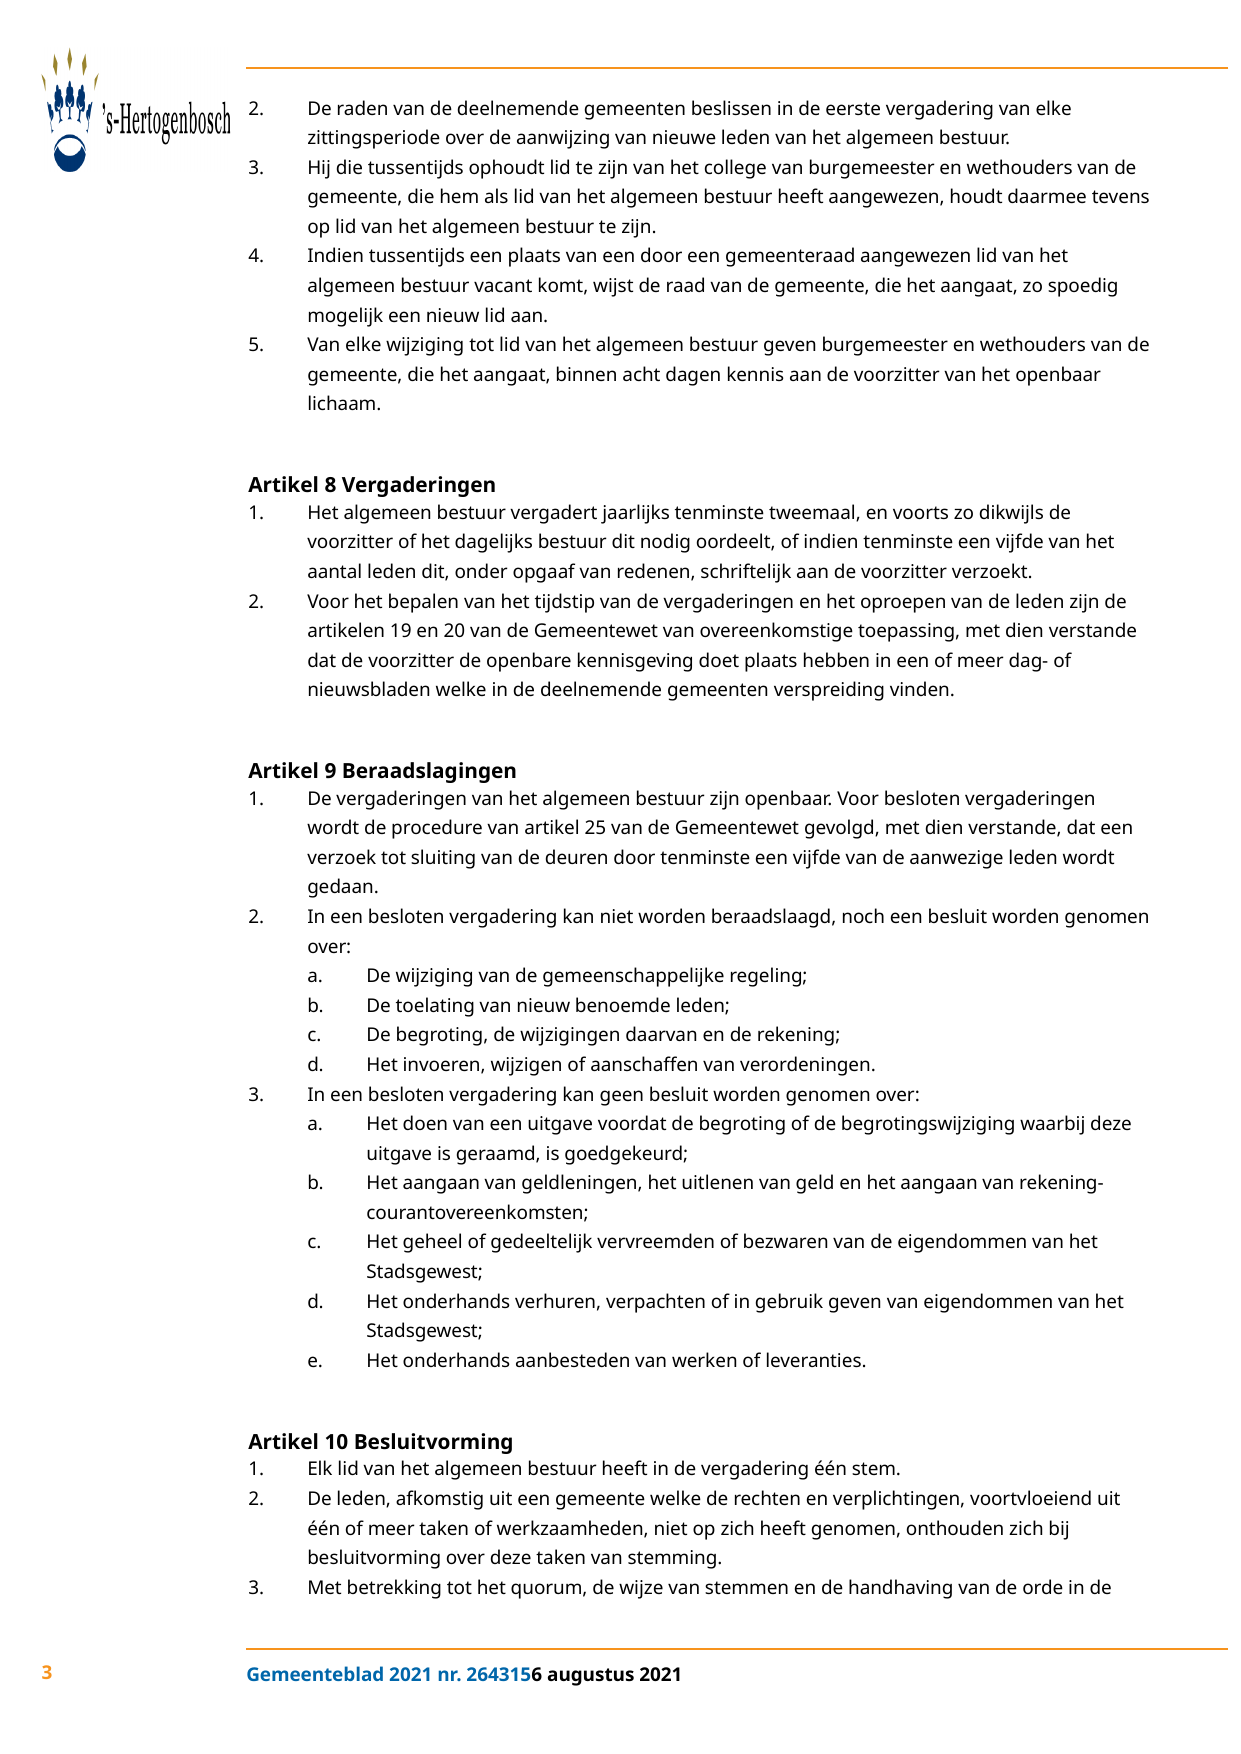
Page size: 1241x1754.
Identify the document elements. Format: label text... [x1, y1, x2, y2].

list Hij die tussentijds ophoudt lid te zijn van het college van burgemeester en wethouders van de gemeente, die hem als lid van het algemeen bestuur heeft aangewezen, houdt daarmee tevens op lid van het algemeen bestuur te zijn. [248, 154, 1152, 239]
text Artikel 9 Beraadslagingen [248, 757, 1152, 785]
list Het algemeen bestuur vergadert jaarlijks tenminste tweemaal, en voorts zo dikwijls de voorzitter of het dagelijks bestuur dit nodig oordeelt, of indien tenminste een vijfde van het aantal leden dit, onder opgaaf van redenen, schriftelijk aan de voorzitter verzoekt. [248, 499, 1152, 584]
list Elk lid van het algemeen bestuur heeft in de vergadering één stem. [248, 1456, 1152, 1481]
list Voor het bepalen van het tijdstip van de vergaderingen en het oproepen van de leden zijn de artikelen 19 en 20 van de Gemeentewet van overeenkomstige toepassing, met dien verstande dat de voorzitter de openbare kennisgeving doet plaats hebben in een of meer dag- of nieuwsbladen welke in de deelnemende gemeenten verspreiding vinden. [248, 588, 1152, 702]
list Het geheel of gedeeltelijk vervreemden of bezwaren van de eigendommen van het Stadsgewest; [307, 1229, 1152, 1284]
list Van elke wijziging tot lid van het algemeen bestuur geven burgemeester en wethouders van de gemeente, die het aangaat, binnen acht dagen kennis aan de voorzitter van het openbaar lichaam. [248, 331, 1152, 416]
list In een besloten vergadering kan geen besluit worden genomen over: [248, 1081, 1152, 1107]
list Het onderhands aanbesteden van werken of leveranties. [307, 1347, 1152, 1373]
list Het onderhands verhuren, verpachten of in gebruik geven van eigendommen van het Stadsgewest; [307, 1288, 1152, 1343]
list Met betrekking tot het quorum, de wijze van stemmen en de handhaving van de orde in de [248, 1574, 1152, 1599]
text Artikel 10 Besluitvorming [248, 1427, 1152, 1456]
list De vergaderingen van het algemeen bestuur zijn openbaar. Voor besloten vergaderingen wordt de procedure van artikel 25 van de Gemeentewet gevolgd, met dien verstande, dat een verzoek tot sluiting van de deuren door tenminste een vijfde van de aanwezige leden wordt gedaan. [248, 785, 1152, 899]
list Indien tussentijds een plaats van een door een gemeenteraad aangewezen lid van het algemeen bestuur vacant komt, wijst de raad van de gemeente, die het aangaat, zo spoedig mogelijk een nieuw lid aan. [248, 243, 1152, 328]
list Het invoeren, wijzigen of aanschaffen van verordeningen. [307, 1051, 1152, 1077]
list Het doen van een uitgave voordat de begroting of de begrotingswijziging waarbij deze uitgave is geraamd, is goedgekeurd; [307, 1110, 1152, 1166]
list De raden van de deelnemende gemeenten beslissen in de eerste vergadering van elke zittingsperiode over de aanwijzing van nieuwe leden van het algemeen bestuur. [248, 95, 1152, 150]
text Artikel 8 Vergaderingen [248, 471, 1152, 499]
list De toelating van nieuw benoemde leden; [307, 992, 1152, 1018]
list Het aangaan van geldleningen, het uitlenen van geld en het aangaan van rekening-courantovereenkomsten; [307, 1169, 1152, 1225]
list De begroting, de wijzigingen daarvan en de rekening; [307, 1022, 1152, 1047]
list In een besloten vergadering kan niet worden beraadslaagd, noch een besluit worden genomen over: [248, 903, 1152, 959]
list De leden, afkomstig uit een gemeente welke de rechten en verplichtingen, voortvloeiend uit één of meer taken of werkzaamheden, niet op zich heeft genomen, onthouden zich bij besluitvorming over deze taken van stemming. [248, 1485, 1152, 1570]
list De wijziging van de gemeenschappelijke regeling; [307, 962, 1152, 988]
picture [41, 47, 231, 172]
